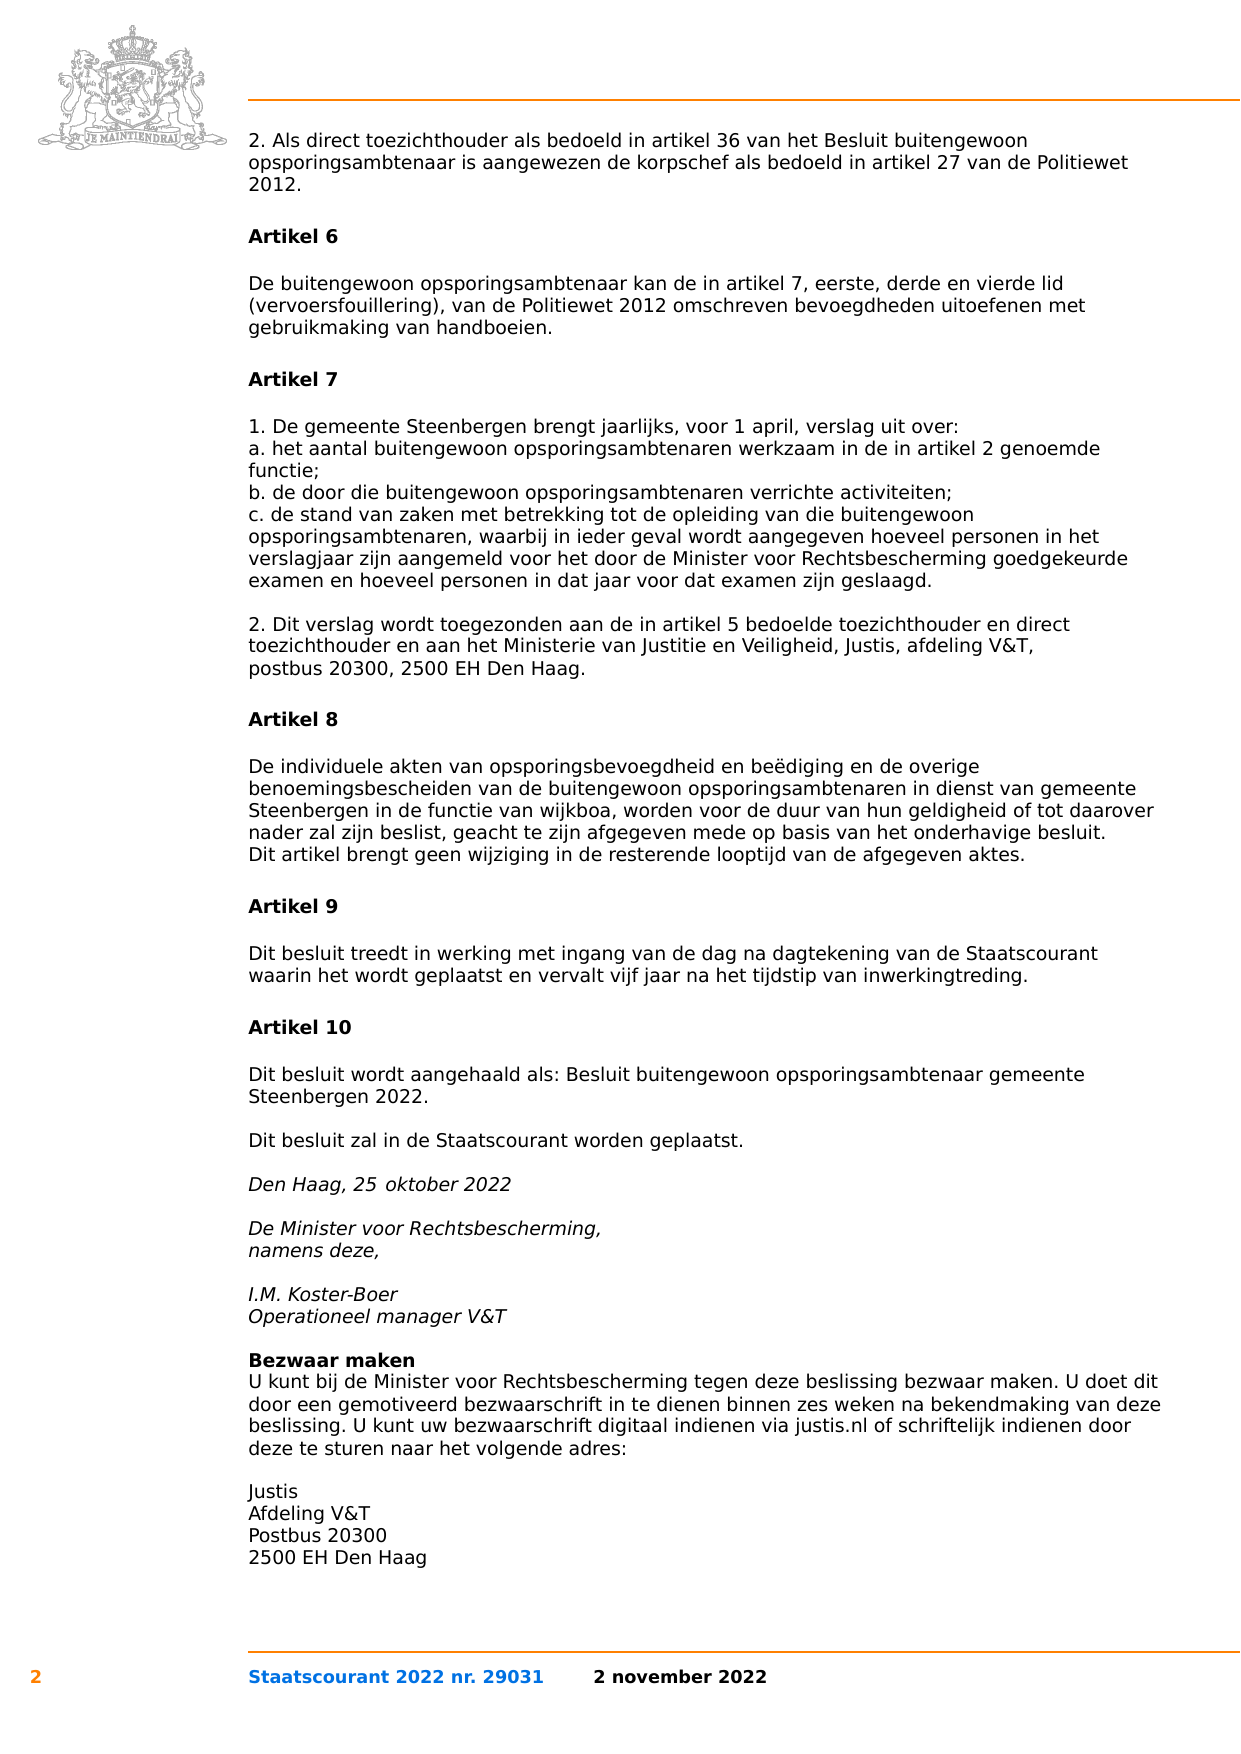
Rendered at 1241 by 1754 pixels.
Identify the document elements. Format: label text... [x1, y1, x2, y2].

text De buitengewoon opsporingsambtenaar kan de in artikel 7, eerste, derde en vierde lid (vervoersfouillering), van de Politiewet 2012 omschreven bevoegdheden uitoefenen met gebruikmaking van handboeien. [248, 273, 1163, 339]
text Bezwaar maken [248, 1349, 1163, 1371]
text 2. Dit verslag wordt toegezonden aan de in artikel 5 bedoelde toezichthouder en direct toezichthouder en aan het Ministerie van Justitie en Veiligheid, Justis, afdeling V&T, postbus 20300, 2500 EH Den Haag. [248, 613, 1163, 679]
text Afdeling V&T [248, 1503, 1163, 1525]
picture [38, 25, 227, 150]
text 1. De gemeente Steenbergen brengt jaarlijks, voor 1 april, verslag uit over: [248, 416, 1163, 438]
subtitle Artikel 10 [248, 1017, 1163, 1039]
text Dit artikel brengt geen wijziging in de resterende looptijd van de afgegeven aktes. [248, 844, 1163, 866]
text 2. Als direct toezichthouder als bedoeld in artikel 36 van het Besluit buitengewoon opsporingsambtenaar is aangewezen de korpschef als bedoeld in artikel 27 van de Politiewet 2012. [248, 130, 1163, 196]
subtitle Artikel 6 [248, 226, 1163, 248]
text Justis [248, 1481, 1163, 1503]
subtitle Artikel 7 [248, 369, 1163, 391]
text Dit besluit treedt in werking met ingang van de dag na dagtekening van de Staatscourant waarin het wordt geplaatst en vervalt vijf jaar na het tijdstip van inwerkingtreding. [248, 943, 1163, 987]
text Dit besluit zal in de Staatscourant worden geplaatst. [248, 1130, 1163, 1152]
subtitle Artikel 8 [248, 709, 1163, 731]
text De individuele akten van opsporingsbevoegdheid en beëdiging en de overige benoemingsbescheiden van de buitengewoon opsporingsambtenaren in dienst van gemeente Steenbergen in de functie van wijkboa, worden voor de duur van hun geldigheid of tot daarover nader zal zijn beslist, geacht te zijn afgegeven mede op basis van het onderhavige besluit. [248, 756, 1163, 844]
text c. de stand van zaken met betrekking tot de opleiding van die buitengewoon opsporingsambtenaren, waarbij in ieder geval wordt aangegeven hoeveel personen in het verslagjaar zijn aangemeld voor het door de Minister voor Rechtsbescherming goedgekeurde examen en hoeveel personen in dat jaar voor dat examen zijn geslaagd. [248, 504, 1163, 592]
text De Minister voor Rechtsbescherming, namens deze, I.M. Koster-Boer Operationeel manager V&T [248, 1218, 1163, 1328]
text 2500 EH Den Haag [248, 1547, 1163, 1569]
subtitle Artikel 9 [248, 896, 1163, 918]
text Postbus 20300 [248, 1525, 1163, 1547]
text a. het aantal buitengewoon opsporingsambtenaren werkzaam in de in artikel 2 genoemde functie; [248, 438, 1163, 482]
text Den Haag, 25 oktober 2022 [248, 1174, 1163, 1196]
text Dit besluit wordt aangehaald als: Besluit buitengewoon opsporingsambtenaar gemeente Steenbergen 2022. [248, 1064, 1163, 1108]
text b. de door die buitengewoon opsporingsambtenaren verrichte activiteiten; [248, 482, 1163, 504]
text U kunt bij de Minister voor Rechtsbescherming tegen deze beslissing bezwaar maken. U doet dit door een gemotiveerd bezwaarschrift in te dienen binnen zes weken na bekendmaking van deze beslissing. U kunt uw bezwaarschrift digitaal indienen via justis.nl of schriftelijk indienen door deze te sturen naar het volgende adres: [248, 1371, 1163, 1459]
